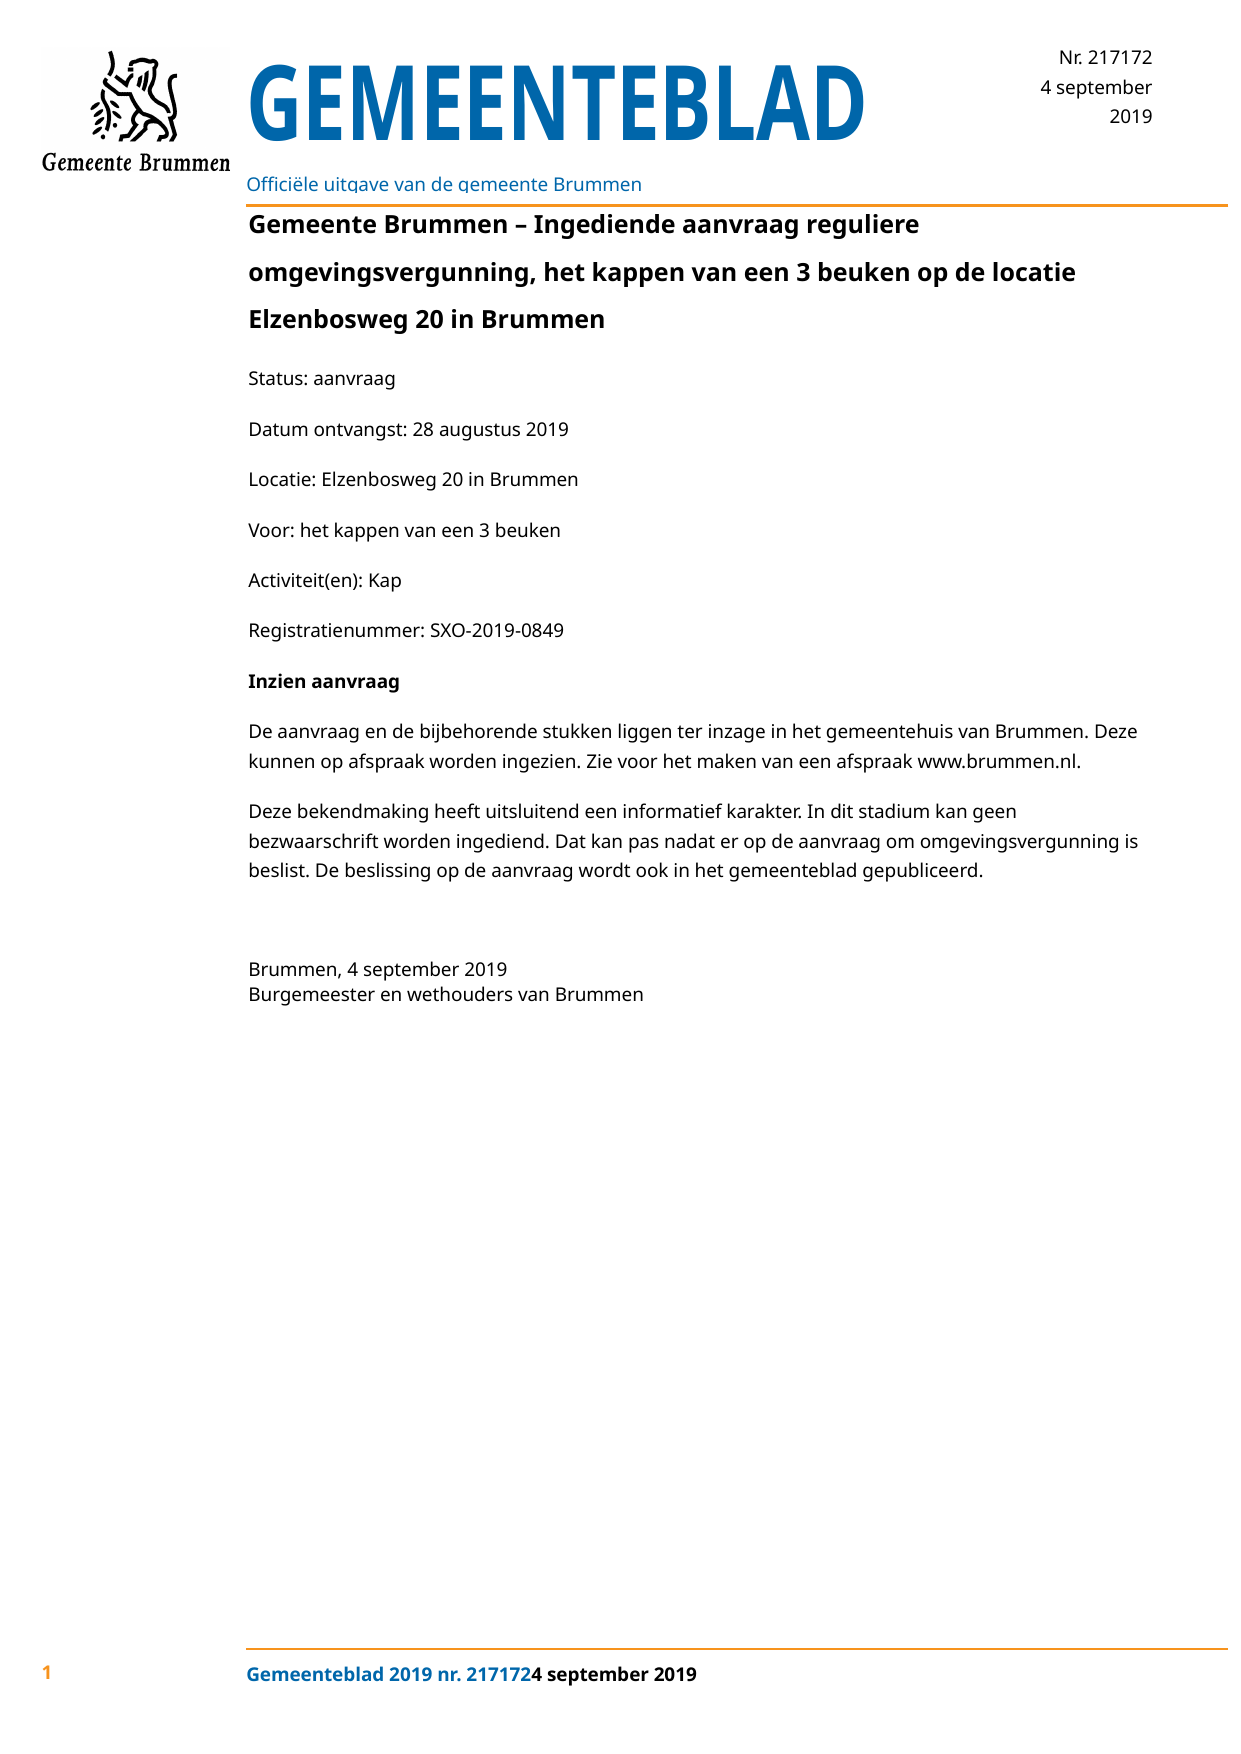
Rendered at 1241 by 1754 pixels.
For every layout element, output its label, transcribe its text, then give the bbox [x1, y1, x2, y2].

text Registratienummer: SXO-2019-0849 [248, 618, 1152, 643]
text Brummen, 4 september 2019 [248, 956, 1152, 982]
text Status: aanvraag [248, 366, 1152, 391]
text Locatie: Elzenbosweg 20 in Brummen [248, 466, 1152, 492]
text Burgemeester en wethouders van Brummen [248, 982, 1152, 1007]
text Gemeente Brummen – Ingediende aanvraag reguliere omgevingsvergunning, het kappen van een 3 beuken op de locatie Elzenbosweg 20 in Brummen [248, 207, 1152, 336]
text Datum ontvangst: 28 augustus 2019 [248, 416, 1152, 442]
text Activiteit(en): Kap [248, 567, 1152, 593]
text Inzien aanvraag [248, 668, 1152, 694]
text De aanvraag en de bijbehorende stukken liggen ter inzage in het gemeentehuis van Brummen. Deze kunnen op afspraak worden ingezien. Zie voor het maken van een afspraak www.brummen.nl. [248, 718, 1152, 774]
text Deze bekendmaking heeft uitsluitend een informatief karakter. In dit stadium kan geen bezwaarschrift worden ingediend. Dat kan pas nadat er op de aanvraag om omgevingsvergunning is beslist. De beslissing op de aanvraag wordt ook in het gemeenteblad gepubliceerd. [248, 798, 1152, 883]
picture [41, 47, 231, 172]
text Voor: het kappen van een 3 beuken [248, 517, 1152, 542]
